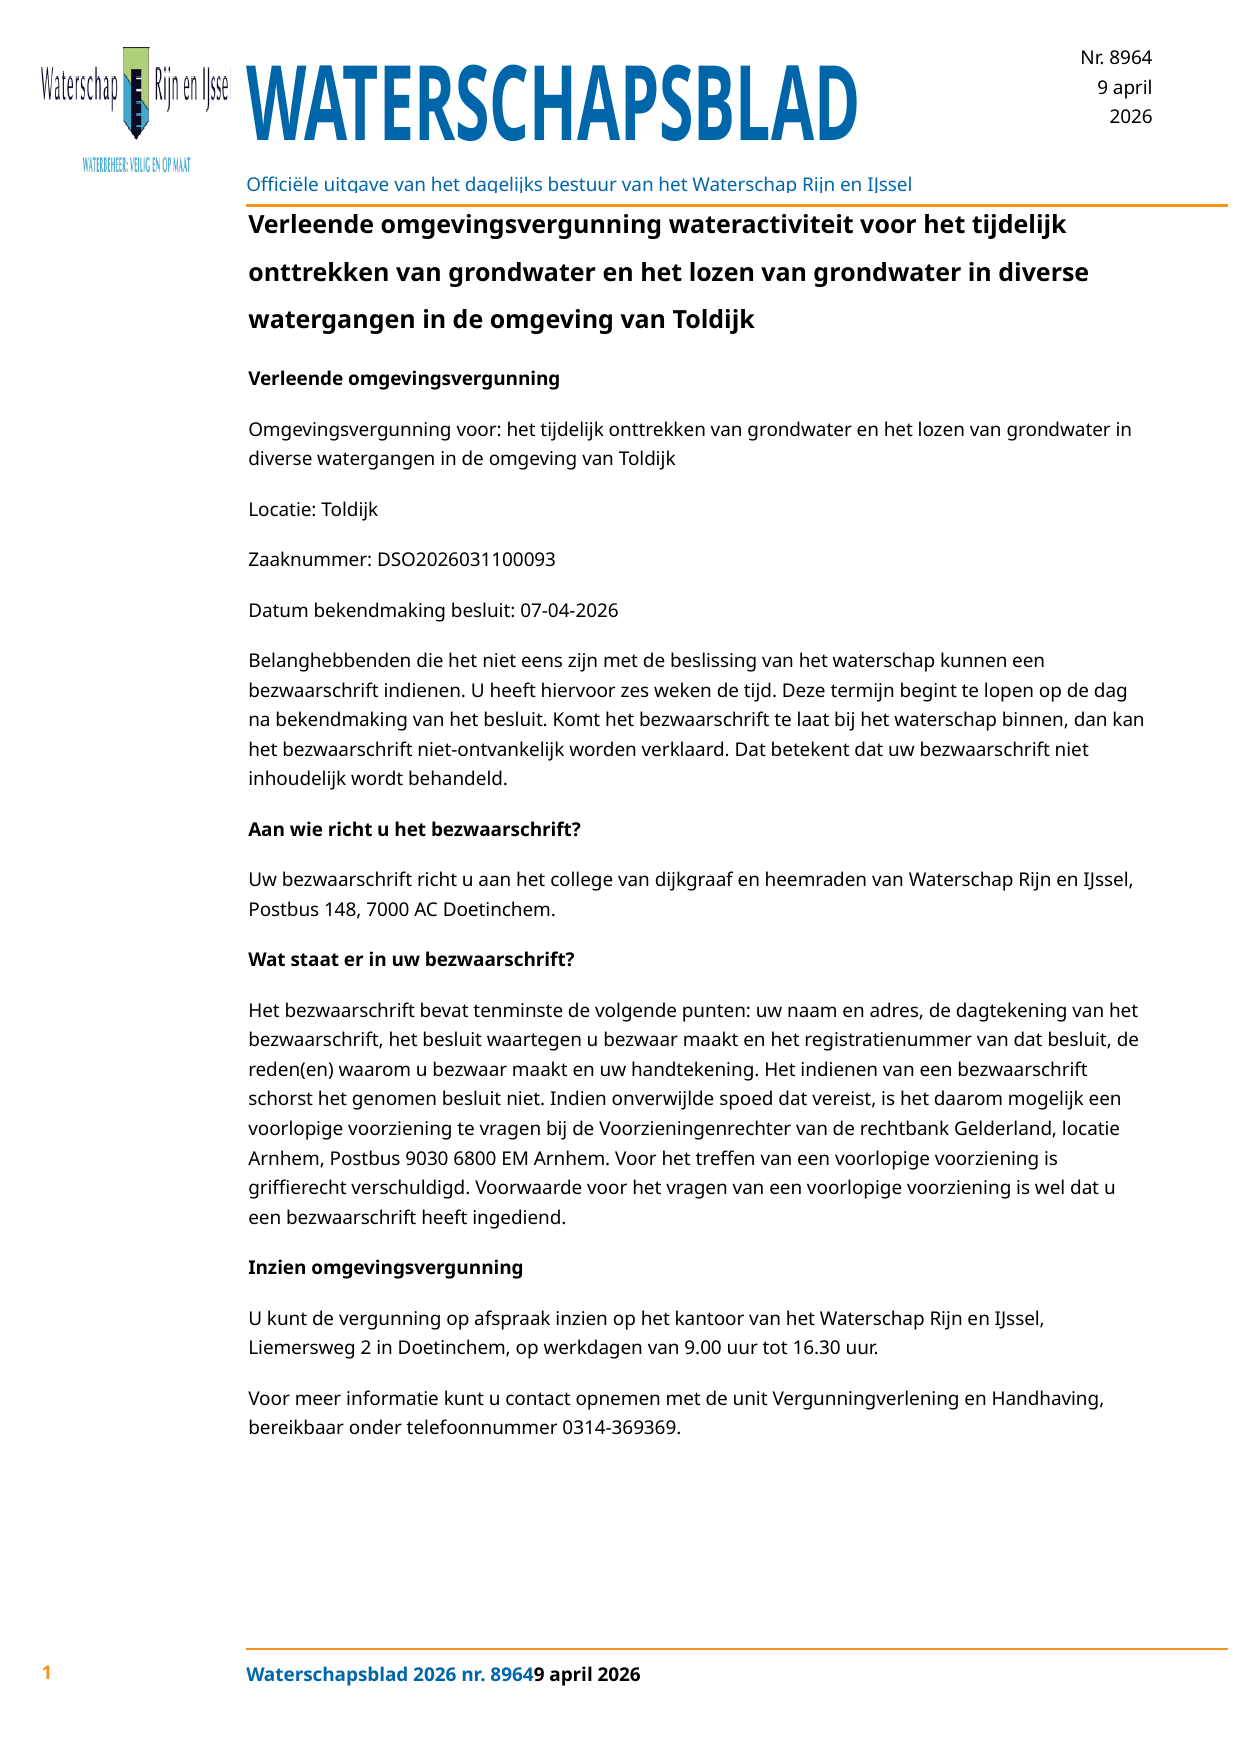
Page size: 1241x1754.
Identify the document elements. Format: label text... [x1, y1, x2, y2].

text Belanghebbenden die het niet eens zijn met de beslissing van het waterschap kunnen een bezwaarschrift indienen. U heeft hiervoor zes weken de tijd. Deze termijn begint te lopen op de dag na bekendmaking van het besluit. Komt het bezwaarschrift te laat bij het waterschap binnen, dan kan het bezwaarschrift niet-ontvankelijk worden verklaard. Dat betekent dat uw bezwaarschrift niet inhoudelijk wordt behandeld. [248, 647, 1152, 791]
text Locatie: Toldijk [248, 496, 1152, 522]
text Zaaknummer: DSO2026031100093 [248, 546, 1152, 572]
text Inzien omgevingsvergunning [248, 1254, 1152, 1280]
text Omgevingsvergunning voor: het tijdelijk onttrekken van grondwater en het lozen van grondwater in diverse watergangen in de omgeving van Toldijk [248, 416, 1152, 471]
text Datum bekendmaking besluit: 07-04-2026 [248, 597, 1152, 622]
text Uw bezwaarschrift richt u aan het college van dijkgraaf en heemraden van Waterschap Rijn en IJssel, Postbus 148, 7000 AC Doetinchem. [248, 866, 1152, 922]
picture [41, 47, 231, 172]
text Voor meer informatie kunt u contact opnemen met de unit Vergunningverlening en Handhaving, bereikbaar onder telefoonnummer 0314-369369. [248, 1385, 1152, 1440]
text Aan wie richt u het bezwaarschrift? [248, 816, 1152, 842]
text Verleende omgevingsvergunning wateractiviteit voor het tijdelijk onttrekken van grondwater en het lozen van grondwater in diverse watergangen in de omgeving van Toldijk [248, 207, 1152, 336]
text Verleende omgevingsvergunning [248, 366, 1152, 391]
text U kunt de vergunning op afspraak inzien op het kantoor van het Waterschap Rijn en IJssel, Liemersweg 2 in Doetinchem, op werkdagen van 9.00 uur tot 16.30 uur. [248, 1305, 1152, 1360]
text Het bezwaarschrift bevat tenminste de volgende punten: uw naam en adres, de dagtekening van het bezwaarschrift, het besluit waartegen u bezwaar maakt en het registratienummer van dat besluit, de reden(en) waarom u bezwaar maakt en uw handtekening. Het indienen van een bezwaarschrift schorst het genomen besluit niet. Indien onverwijlde spoed dat vereist, is het daarom mogelijk een voorlopige voorziening te vragen bij de Voorzieningenrechter van de rechtbank Gelderland, locatie Arnhem, Postbus 9030 6800 EM Arnhem. Voor het treffen van een voorlopige voorziening is griffierecht verschuldigd. Voorwaarde voor het vragen van een voorlopige voorziening is wel dat u een bezwaarschrift heeft ingediend. [248, 997, 1152, 1229]
text Wat staat er in uw bezwaarschrift? [248, 946, 1152, 972]
